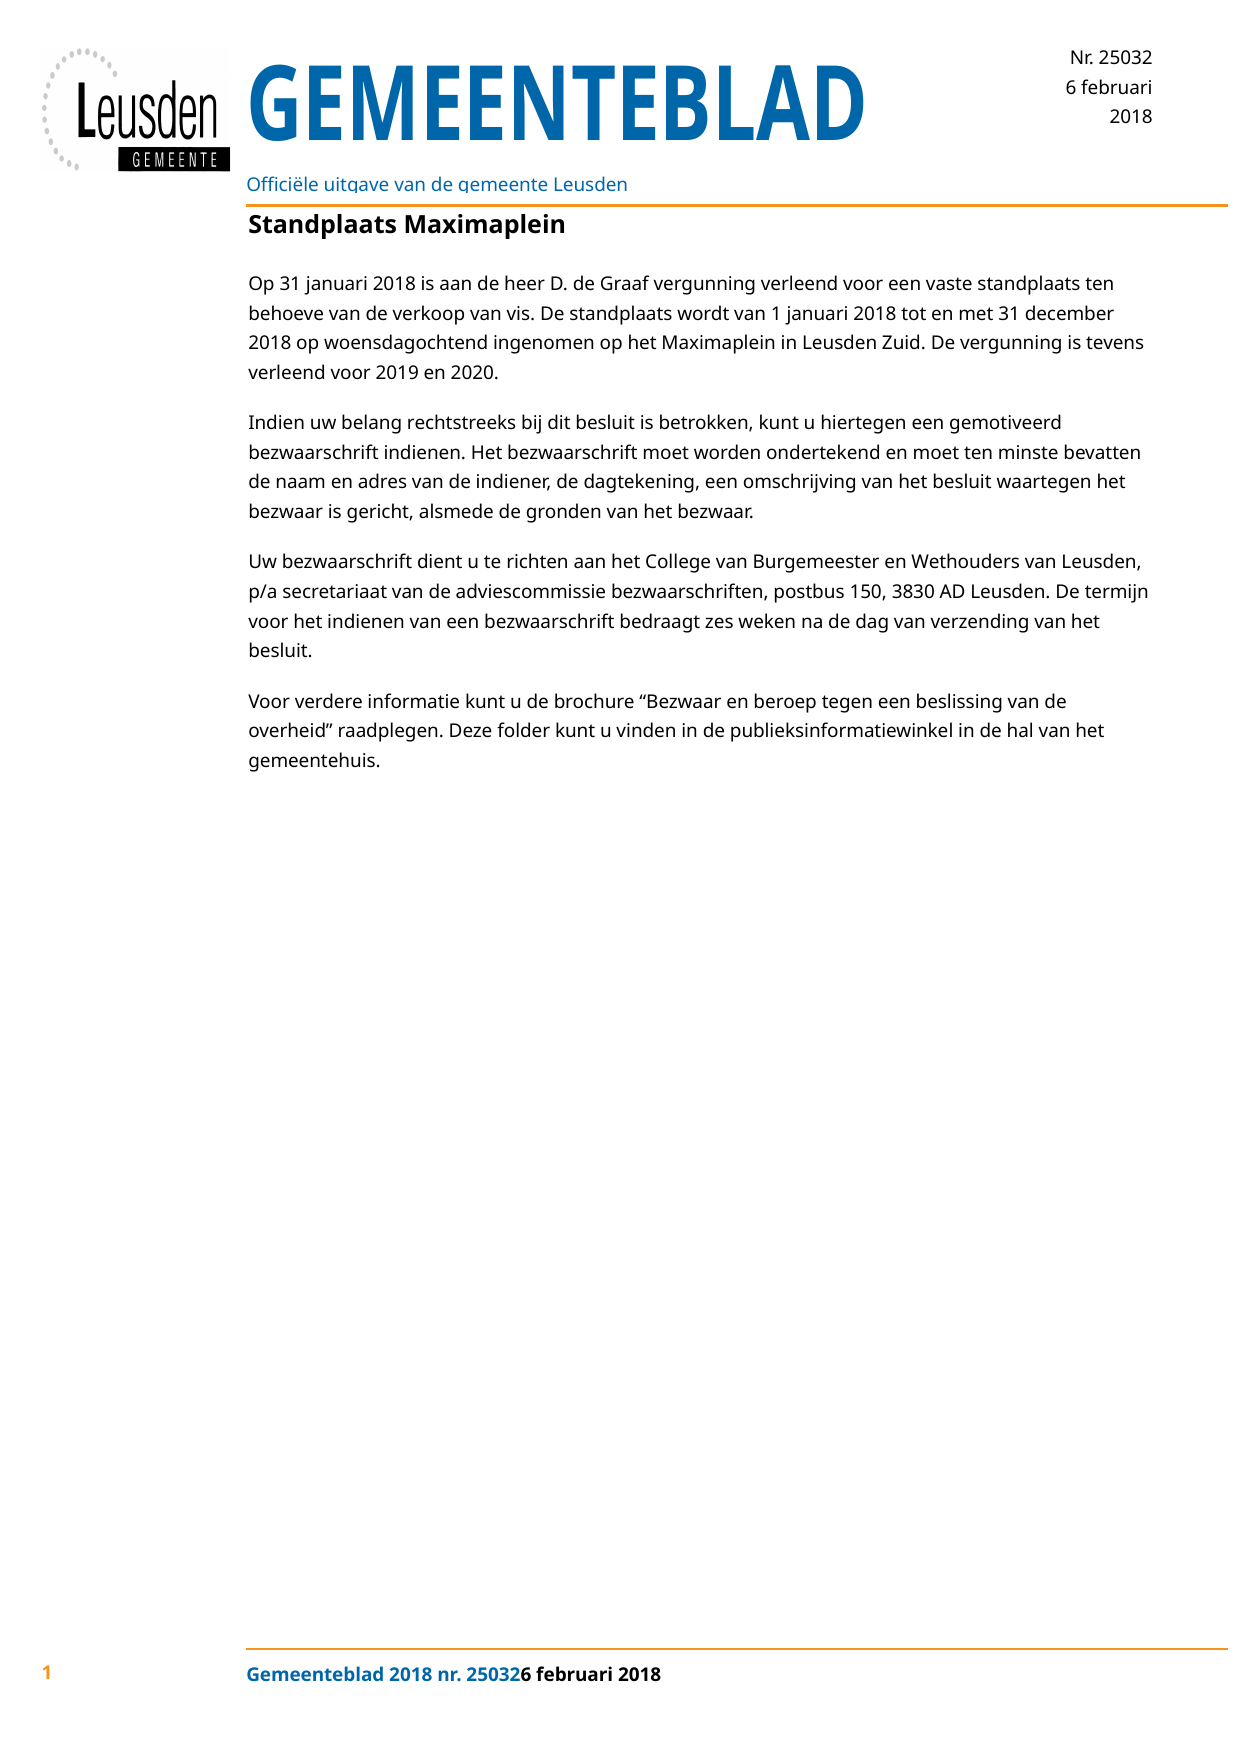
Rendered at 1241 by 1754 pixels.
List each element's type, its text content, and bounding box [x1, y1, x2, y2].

text Uw bezwaarschrift dient u te richten aan het College van Burgemeester en Wethouders van Leusden, p/a secretariaat van de adviescommissie bezwaarschriften, postbus 150, 3830 AD Leusden. De termijn voor het indienen van een bezwaarschrift bedraagt zes weken na de dag van verzending van het besluit. [248, 549, 1152, 663]
text Voor verdere informatie kunt u de brochure “Bezwaar en beroep tegen een beslissing van de overheid” raadplegen. Deze folder kunt u vinden in de publieksinformatiewinkel in de hal van het gemeentehuis. [248, 688, 1152, 773]
text Standplaats Maximaplein [248, 207, 1152, 241]
picture [41, 47, 231, 172]
text Op 31 januari 2018 is aan de heer D. de Graaf vergunning verleend voor een vaste standplaats ten behoeve van de verkoop van vis. De standplaats wordt van 1 januari 2018 tot en met 31 december 2018 op woensdagochtend ingenomen op het Maximaplein in Leusden Zuid. De vergunning is tevens verleend voor 2019 en 2020. [248, 270, 1152, 385]
text Indien uw belang rechtstreeks bij dit besluit is betrokken, kunt u hiertegen een gemotiveerd bezwaarschrift indienen. Het bezwaarschrift moet worden ondertekend en moet ten minste bevatten de naam en adres van de indiener, de dagtekening, een omschrijving van het besluit waartegen het bezwaar is gericht, alsmede de gronden van het bezwaar. [248, 409, 1152, 524]
